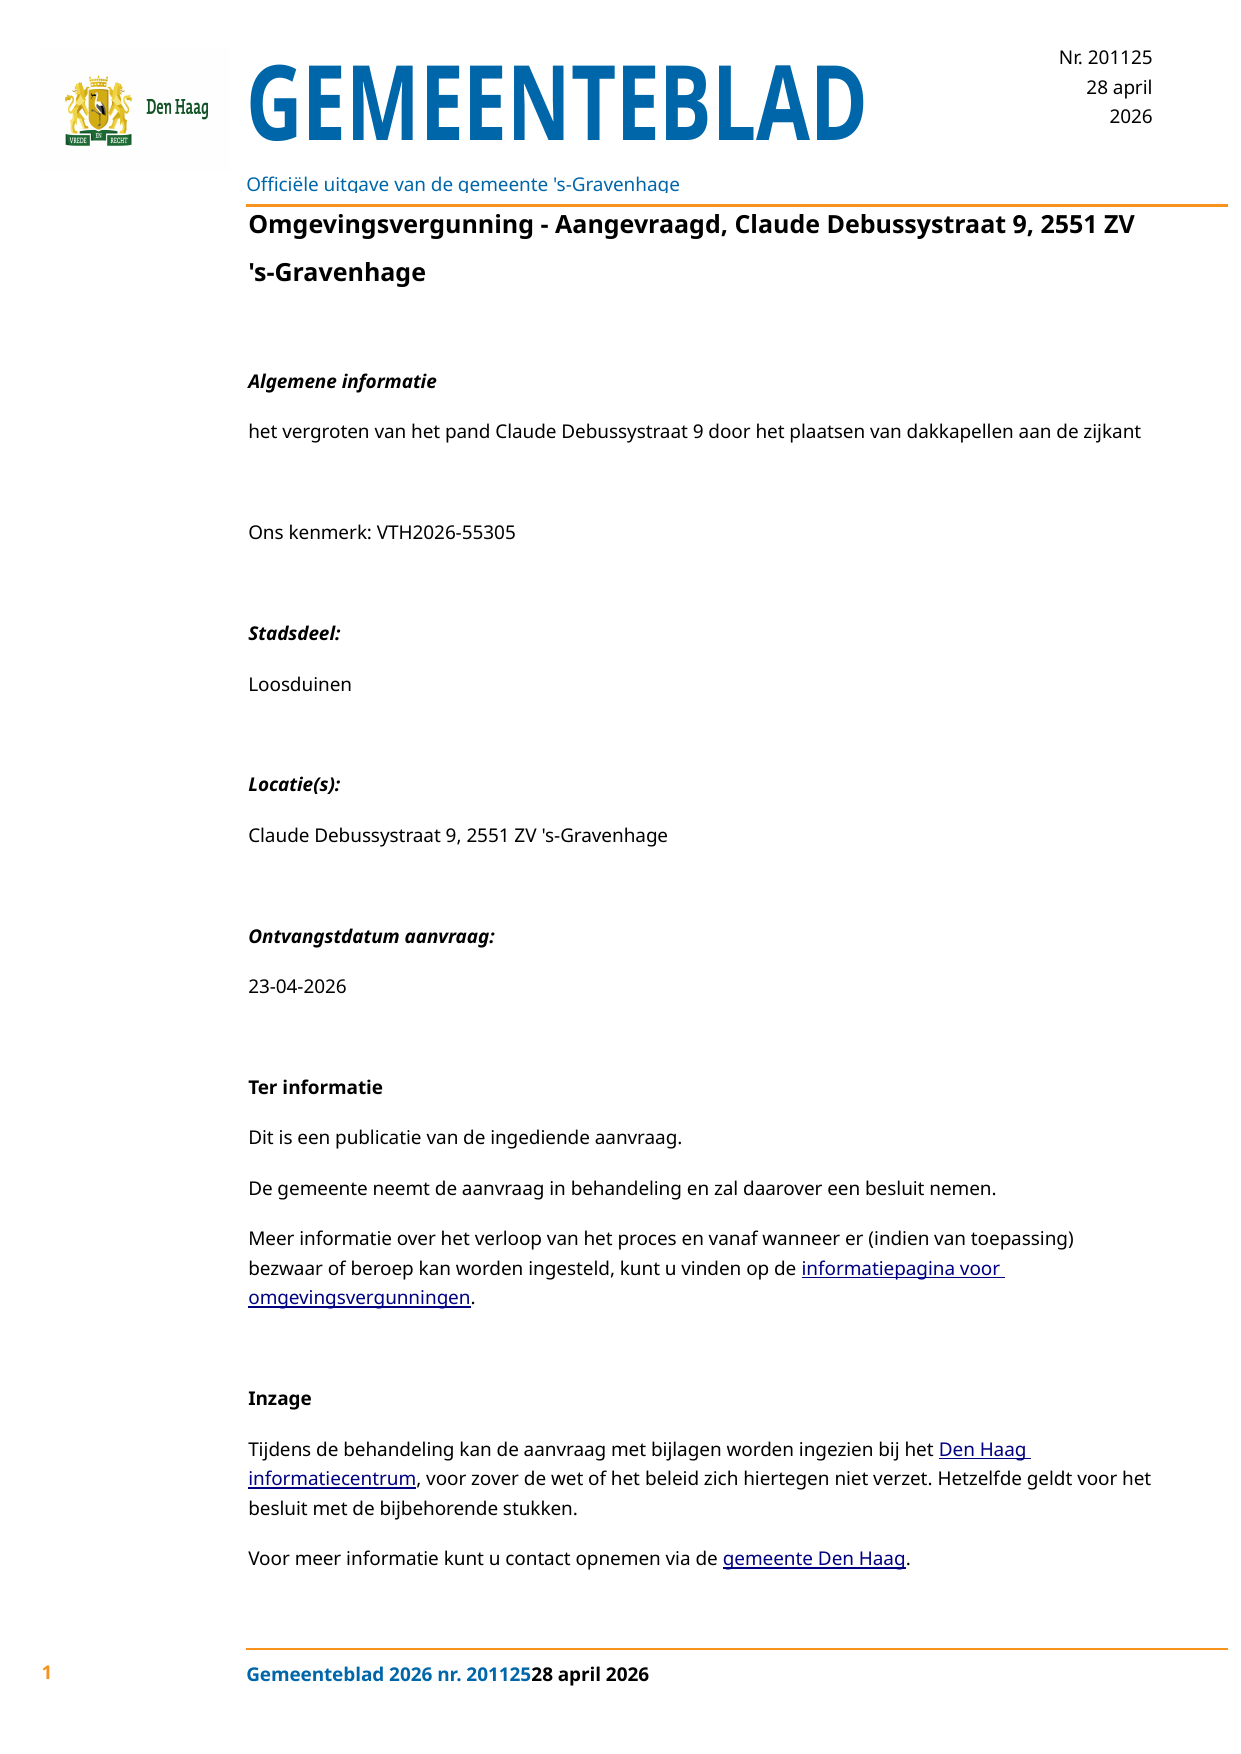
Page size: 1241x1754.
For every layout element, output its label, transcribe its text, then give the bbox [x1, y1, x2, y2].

picture [41, 47, 231, 172]
text De gemeente neemt de aanvraag in behandeling en zal daarover een besluit nemen. [248, 1175, 1152, 1201]
text Ter informatie [248, 1074, 1152, 1100]
text Ontvangstdatum aanvraag: [248, 923, 1152, 949]
text het vergroten van het pand Claude Debussystraat 9 door het plaatsen van dakkapellen aan de zijkant [248, 419, 1152, 444]
text Locatie(s): [248, 772, 1152, 797]
text Voor meer informatie kunt u contact opnemen via de gemeente Den Haag. [248, 1545, 1152, 1571]
text Algemene informatie [248, 368, 1152, 394]
text Tijdens de behandeling kan de aanvraag met bijlagen worden ingezien bij het Den Haag informatiecentrum, voor zover de wet of het beleid zich hiertegen niet verzet. Hetzelfde geldt voor het besluit met de bijbehorende stukken. [248, 1436, 1152, 1521]
text Stadsdeel: [248, 620, 1152, 646]
text Inzage [248, 1385, 1152, 1411]
text Loosduinen [248, 671, 1152, 697]
text Dit is een publicatie van de ingediende aanvraag. [248, 1124, 1152, 1150]
text 23-04-2026 [248, 973, 1152, 999]
text Omgevingsvergunning - Aangevraagd, Claude Debussystraat 9, 2551 ZV 's-Gravenhage [248, 207, 1152, 288]
text Ons kenmerk: VTH2026-55305 [248, 519, 1152, 545]
text Claude Debussystraat 9, 2551 ZV 's-Gravenhage [248, 822, 1152, 848]
text Meer informatie over het verloop van het proces en vanaf wanneer er (indien van toepassing) bezwaar of beroep kan worden ingesteld, kunt u vinden op de informatiepagina voor omgevingsvergunningen. [248, 1225, 1152, 1310]
